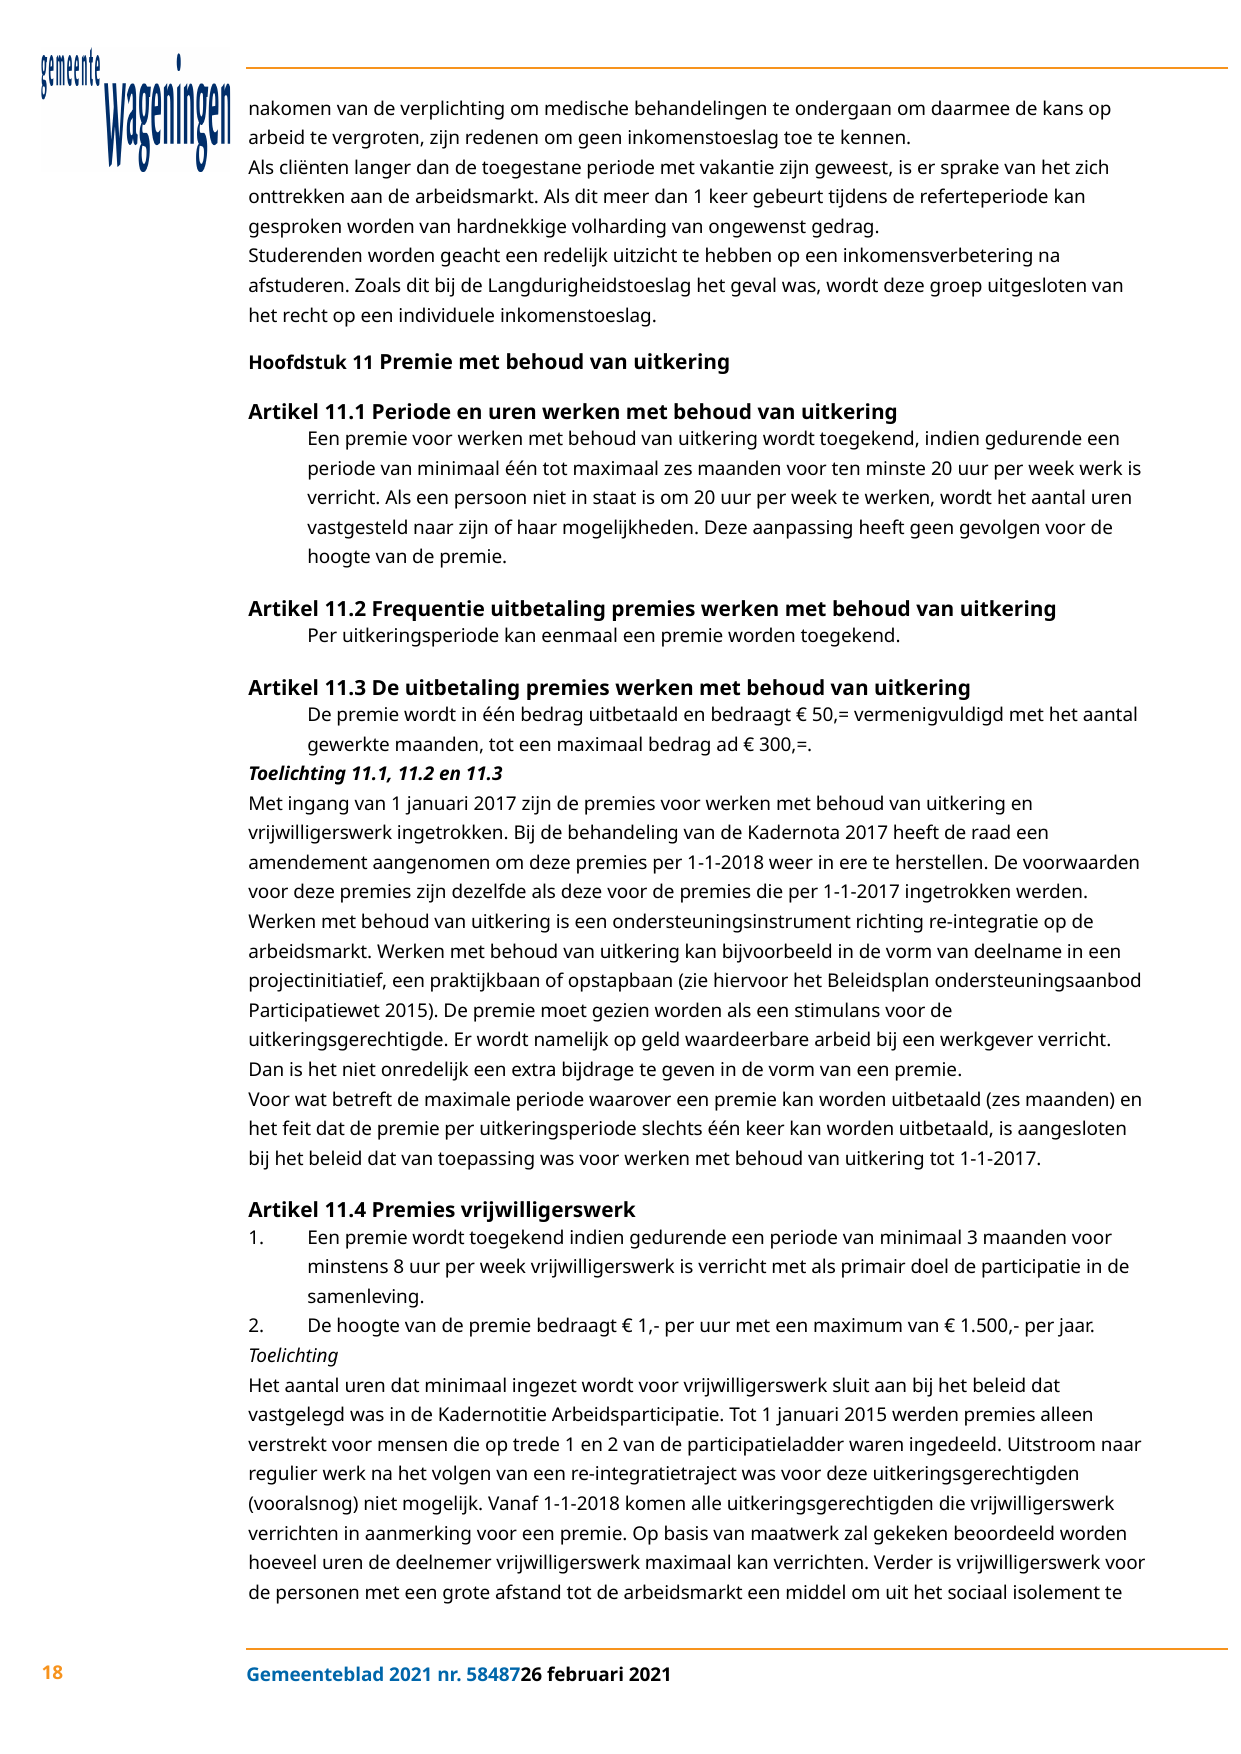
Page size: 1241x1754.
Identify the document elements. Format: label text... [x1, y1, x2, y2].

text Met ingang van 1 januari 2017 zijn de premies voor werken met behoud van uitkering en vrijwilligerswerk ingetrokken. Bij de behandeling van de Kadernota 2017 heeft de raad een amendement aangenomen om deze premies per 1-1-2018 weer in ere te herstellen. De voorwaarden voor deze premies zijn dezelfde als deze voor de premies die per 1-1-2017 ingetrokken werden. Werken met behoud van uitkering is een ondersteuningsinstrument richting re-integratie op de arbeidsmarkt. Werken met behoud van uitkering kan bijvoorbeeld in de vorm van deelname in een projectinitiatief, een praktijkbaan of opstapbaan (zie hiervoor het Beleidsplan ondersteuningsaanbod Participatiewet 2015). De premie moet gezien worden als een stimulans voor de uitkeringsgerechtigde. Er wordt namelijk op geld waardeerbare arbeid bij een werkgever verricht. Dan is het niet onredelijk een extra bijdrage te geven in de vorm van een premie. [248, 790, 1152, 1082]
text Het aantal uren dat minimaal ingezet wordt voor vrijwilligerswerk sluit aan bij het beleid dat vastgelegd was in de Kadernotitie Arbeidsparticipatie. Tot 1 januari 2015 werden premies alleen verstrekt voor mensen die op trede 1 en 2 van de participatieladder waren ingedeeld. Uitstroom naar regulier werk na het volgen van een re-integratietraject was voor deze uitkeringsgerechtigden (vooralsnog) niet mogelijk. Vanaf 1-1-2018 komen alle uitkeringsgerechtigden die vrijwilligerswerk verrichten in aanmerking voor een premie. Op basis van maatwerk zal gekeken beoordeeld worden hoeveel uren de deelnemer vrijwilligerswerk maximaal kan verrichten. Verder is vrijwilligerswerk voor de personen met een grote afstand tot de arbeidsmarkt een middel om uit het sociaal isolement te [248, 1372, 1152, 1604]
text Artikel 11.4 Premies vrijwilligerswerk [248, 1195, 1152, 1224]
list De premie wordt in één bedrag uitbetaald en bedraagt € 50,= vermenigvuldigd met het aantal gewerkte maanden, tot een maximaal bedrag ad € 300,=. [248, 701, 1152, 757]
text Toelichting 11.1, 11.2 en 11.3 [248, 760, 1152, 786]
text Studerenden worden geacht een redelijk uitzicht te hebben op een inkomensverbetering na afstuderen. Zoals dit bij de Langdurigheidstoeslag het geval was, wordt deze groep uitgesloten van het recht op een individuele inkomenstoeslag. [248, 243, 1152, 328]
list Per uitkeringsperiode kan eenmaal een premie worden toegekend. [248, 622, 1152, 648]
text Voor wat betreft de maximale periode waarover een premie kan worden uitbetaald (zes maanden) en het feit dat de premie per uitkeringsperiode slechts één keer kan worden uitbetaald, is aangesloten bij het beleid dat van toepassing was voor werken met behoud van uitkering tot 1-1-2017. [248, 1086, 1152, 1171]
text Artikel 11.2 Frequentie uitbetaling premies werken met behoud van uitkering [248, 594, 1152, 622]
text Artikel 11.3 De uitbetaling premies werken met behoud van uitkering [248, 673, 1152, 701]
text Hoofdstuk 11 Premie met behoud van uitkering [248, 347, 1152, 376]
list De hoogte van de premie bedraagt € 1,- per uur met een maximum van € 1.500,- per jaar. [248, 1313, 1152, 1338]
list Een premie wordt toegekend indien gedurende een periode van minimaal 3 maanden voor minstens 8 uur per week vrijwilligerswerk is verricht met als primair doel de participatie in de samenleving. [248, 1224, 1152, 1309]
text Toelichting [248, 1342, 1152, 1368]
list Een premie voor werken met behoud van uitkering wordt toegekend, indien gedurende een periode van minimaal één tot maximaal zes maanden voor ten minste 20 uur per week werk is verricht. Als een persoon niet in staat is om 20 uur per week te werken, wordt het aantal uren vastgesteld naar zijn of haar mogelijkheden. Deze aanpassing heeft geen gevolgen voor de hoogte van de premie. [248, 425, 1152, 569]
text Artikel 11.1 Periode en uren werken met behoud van uitkering [248, 397, 1152, 425]
text nakomen van de verplichting om medische behandelingen te ondergaan om daarmee de kans op arbeid te vergroten, zijn redenen om geen inkomenstoeslag toe te kennen. [248, 95, 1152, 150]
text Als cliënten langer dan de toegestane periode met vakantie zijn geweest, is er sprake van het zich onttrekken aan de arbeidsmarkt. Als dit meer dan 1 keer gebeurt tijdens de referteperiode kan gesproken worden van hardnekkige volharding van ongewenst gedrag. [248, 154, 1152, 239]
picture [41, 47, 231, 172]
